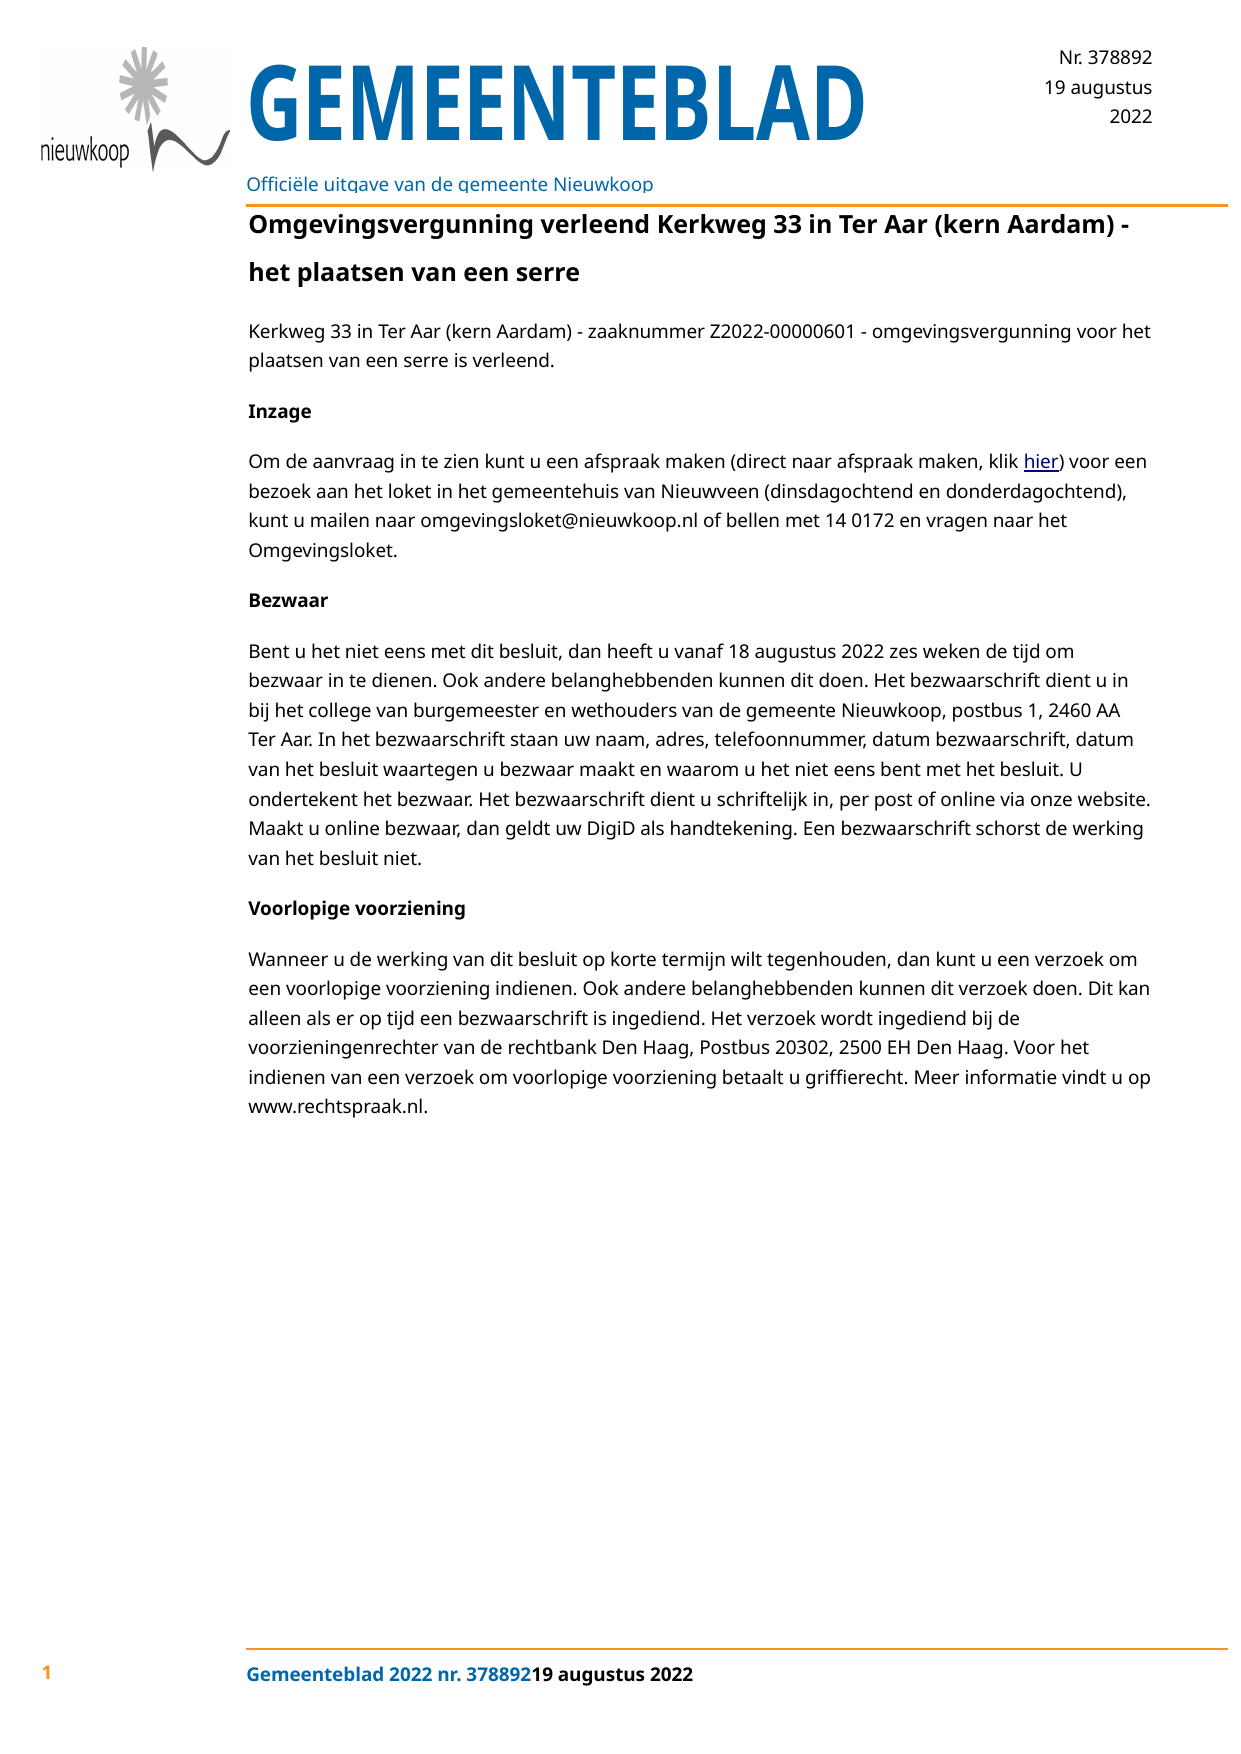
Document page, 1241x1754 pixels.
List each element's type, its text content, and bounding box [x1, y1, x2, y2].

text Inzage [248, 398, 1152, 424]
text Kerkweg 33 in Ter Aar (kern Aardam) - zaaknummer Z2022-00000601 - omgevingsvergunning voor het plaatsen van een serre is verleend. [248, 318, 1152, 373]
text Bezwaar [248, 587, 1152, 613]
text Bent u het niet eens met dit besluit, dan heeft u vanaf 18 augustus 2022 zes weken de tijd om bezwaar in te dienen. Ook andere belanghebbenden kunnen dit doen. Het bezwaarschrift dient u in bij het college van burgemeester en wethouders van de gemeente Nieuwkoop, postbus 1, 2460 AA Ter Aar. In het bezwaarschrift staan uw naam, adres, telefoonnummer, datum bezwaarschrift, datum van het besluit waartegen u bezwaar maakt en waarom u het niet eens bent met het besluit. U ondertekent het bezwaar. Het bezwaarschrift dient u schriftelijk in, per post of online via onze website. Maakt u online bezwaar, dan geldt uw DigiD als handtekening. Een bezwaarschrift schorst de werking van het besluit niet. [248, 638, 1152, 871]
text Om de aanvraag in te zien kunt u een afspraak maken (direct naar afspraak maken, klik hier) voor een bezoek aan het loket in het gemeentehuis van Nieuwveen (dinsdagochtend en donderdagochtend), kunt u mailen naar omgevingsloket@nieuwkoop.nl of bellen met 14 0172 en vragen naar het Omgevingsloket. [248, 448, 1152, 563]
picture [41, 47, 231, 172]
text Omgevingsvergunning verleend Kerkweg 33 in Ter Aar (kern Aardam) - het plaatsen van een serre [248, 207, 1152, 288]
text Voorlopige voorziening [248, 895, 1152, 921]
text Wanneer u de werking van dit besluit op korte termijn wilt tegenhouden, dan kunt u een verzoek om een voorlopige voorziening indienen. Ook andere belanghebbenden kunnen dit verzoek doen. Dit kan alleen als er op tijd een bezwaarschrift is ingediend. Het verzoek wordt ingediend bij de voorzieningenrechter van de rechtbank Den Haag, Postbus 20302, 2500 EH Den Haag. Voor het indienen van een verzoek om voorlopige voorziening betaalt u griffierecht. Meer informatie vindt u op www.rechtspraak.nl. [248, 946, 1152, 1119]
